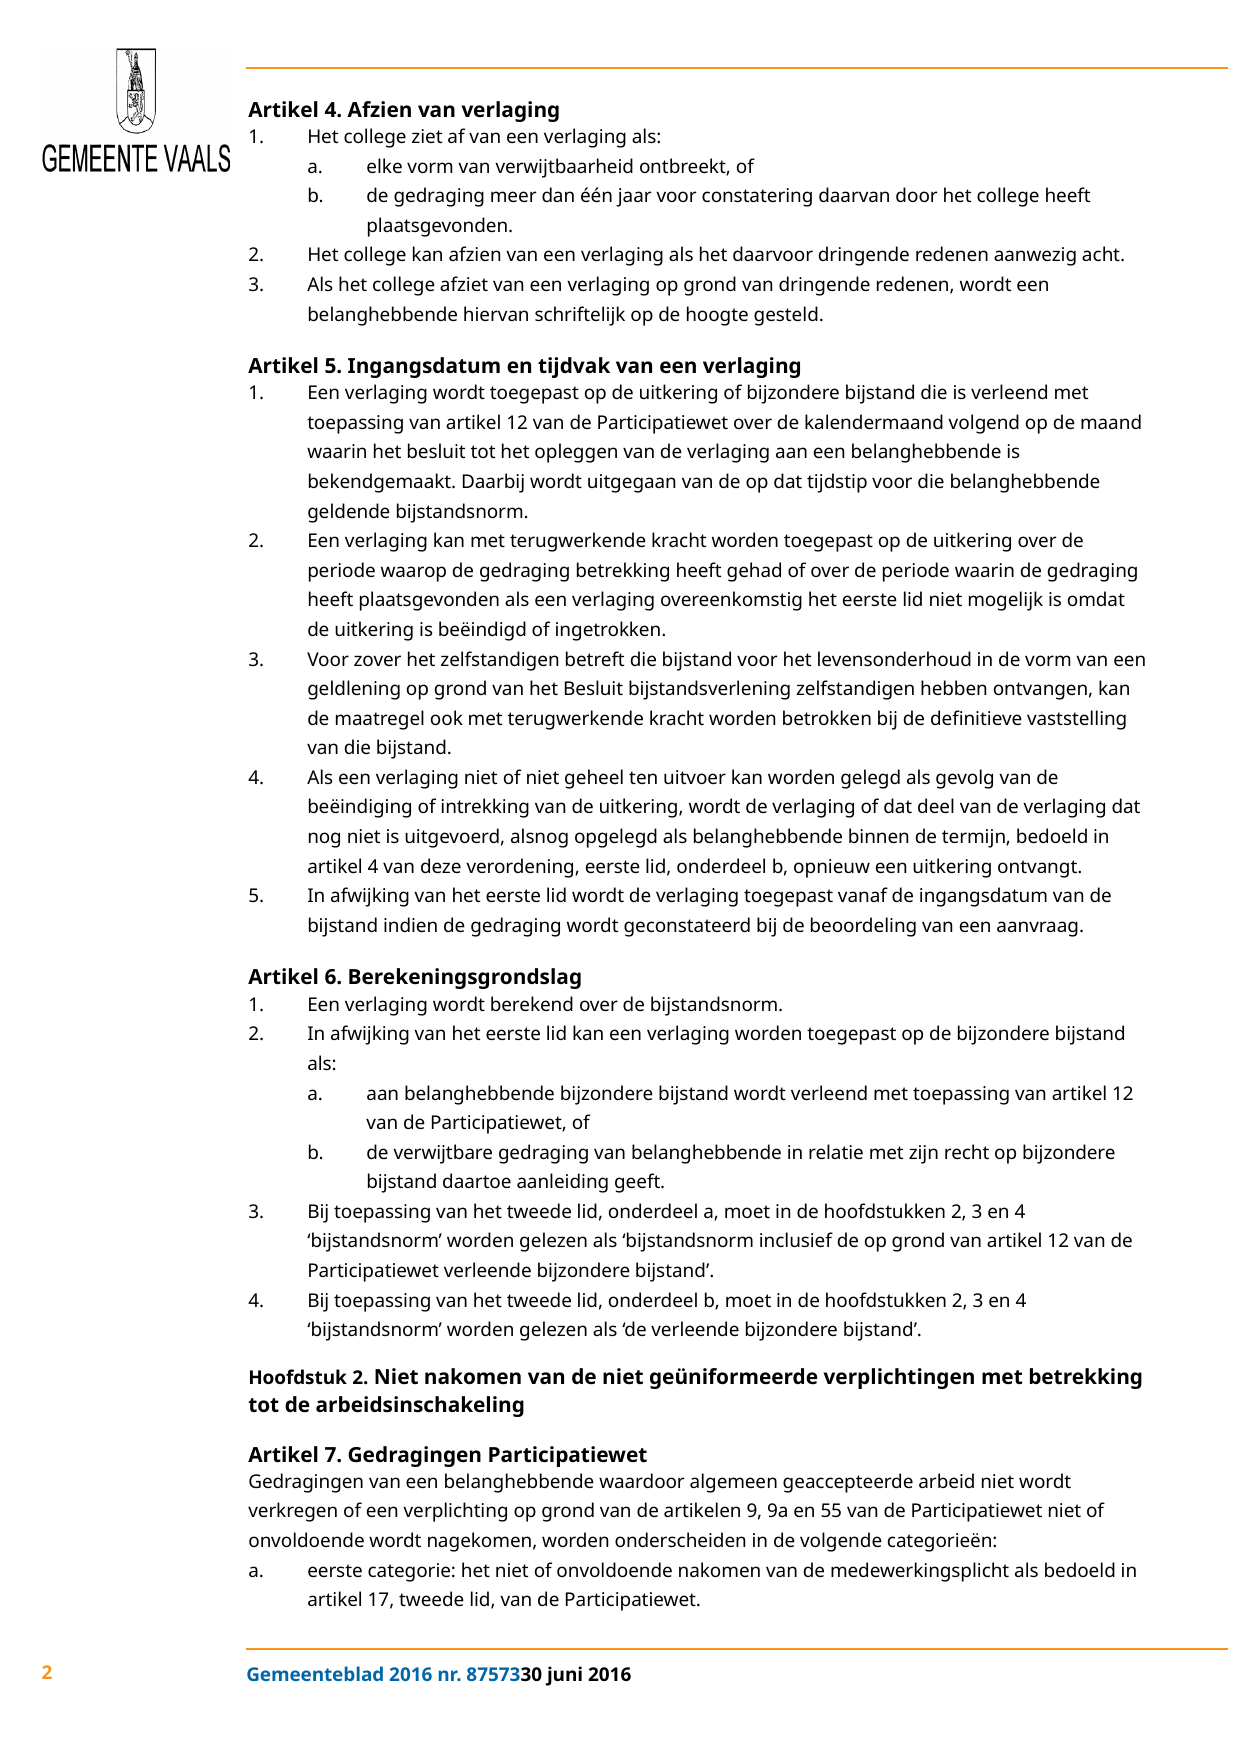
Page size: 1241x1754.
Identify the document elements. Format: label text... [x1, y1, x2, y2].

list Het college ziet af van een verlaging als: [248, 123, 1152, 149]
list de gedraging meer dan één jaar voor constatering daarvan door het college heeft plaatsgevonden. [307, 182, 1152, 238]
list Een verlaging wordt berekend over de bijstandsnorm. [248, 991, 1152, 1017]
list aan belanghebbende bijzondere bijstand wordt verleend met toepassing van artikel 12 van de Participatiewet, of [307, 1080, 1152, 1135]
list Een verlaging wordt toegepast op de uitkering of bijzondere bijstand die is verleend met toepassing van artikel 12 van de Participatiewet over de kalendermaand volgend op de maand waarin het besluit tot het opleggen van de verlaging aan een belanghebbende is bekendgemaakt. Daarbij wordt uitgegaan van de op dat tijdstip voor die belanghebbende geldende bijstandsnorm. [248, 379, 1152, 524]
list Als het college afziet van een verlaging op grond van dringende redenen, wordt een belanghebbende hiervan schriftelijk op de hoogte gesteld. [248, 271, 1152, 326]
text Artikel 7. Gedragingen Participatiewet [248, 1440, 1152, 1468]
text Hoofdstuk 2. Niet nakomen van de niet geüniformeerde verplichtingen met betrekking tot de arbeidsinschakeling [248, 1362, 1152, 1419]
list Het college kan afzien van een verlaging als het daarvoor dringende redenen aanwezig acht. [248, 242, 1152, 267]
text Gedragingen van een belanghebbende waardoor algemeen geaccepteerde arbeid niet wordt verkregen of een verplichting op grond van de artikelen 9, 9a en 55 van de Participatiewet niet of onvoldoende wordt nagekomen, worden onderscheiden in de volgende categorieën: [248, 1468, 1152, 1553]
list elke vorm van verwijtbaarheid ontbreekt, of [307, 153, 1152, 178]
list Een verlaging kan met terugwerkende kracht worden toegepast op de uitkering over de periode waarop de gedraging betrekking heeft gehad of over de periode waarin de gedraging heeft plaatsgevonden als een verlaging overeenkomstig het eerste lid niet mogelijk is omdat de uitkering is beëindigd of ingetrokken. [248, 527, 1152, 642]
text Artikel 6. Berekeningsgrondslag [248, 962, 1152, 991]
list Als een verlaging niet of niet geheel ten uitvoer kan worden gelegd als gevolg van de beëindiging of intrekking van de uitkering, wordt de verlaging of dat deel van de verlaging dat nog niet is uitgevoerd, alsnog opgelegd als belanghebbende binnen de termijn, bedoeld in artikel 4 van deze verordening, eerste lid, onderdeel b, opnieuw een uitkering ontvangt. [248, 764, 1152, 879]
list Voor zover het zelfstandigen betreft die bijstand voor het levensonderhoud in de vorm van een geldlening op grond van het Besluit bijstandsverlening zelfstandigen hebben ontvangen, kan de maatregel ook met terugwerkende kracht worden betrokken bij de definitieve vaststelling van die bijstand. [248, 646, 1152, 760]
list de verwijtbare gedraging van belanghebbende in relatie met zijn recht op bijzondere bijstand daartoe aanleiding geeft. [307, 1139, 1152, 1194]
list eerste categorie: het niet of onvoldoende nakomen van de medewerkingsplicht als bedoeld in artikel 17, tweede lid, van de Participatiewet. [248, 1557, 1152, 1612]
text Artikel 5. Ingangsdatum en tijdvak van een verlaging [248, 351, 1152, 379]
list In afwijking van het eerste lid wordt de verlaging toegepast vanaf de ingangsdatum van de bijstand indien de gedraging wordt geconstateerd bij de beoordeling van een aanvraag. [248, 882, 1152, 938]
list In afwijking van het eerste lid kan een verlaging worden toegepast op de bijzondere bijstand als: [248, 1021, 1152, 1076]
text Artikel 4. Afzien van verlaging [248, 95, 1152, 123]
list Bij toepassing van het tweede lid, onderdeel a, moet in de hoofdstukken 2, 3 en 4 ‘bijstandsnorm’ worden gelezen als ‘bijstandsnorm inclusief de op grond van artikel 12 van de Participatiewet verleende bijzondere bijstand’. [248, 1198, 1152, 1283]
picture [41, 47, 231, 172]
list Bij toepassing van het tweede lid, onderdeel b, moet in de hoofdstukken 2, 3 en 4 ‘bijstandsnorm’ worden gelezen als ‘de verleende bijzondere bijstand’. [248, 1287, 1152, 1342]
